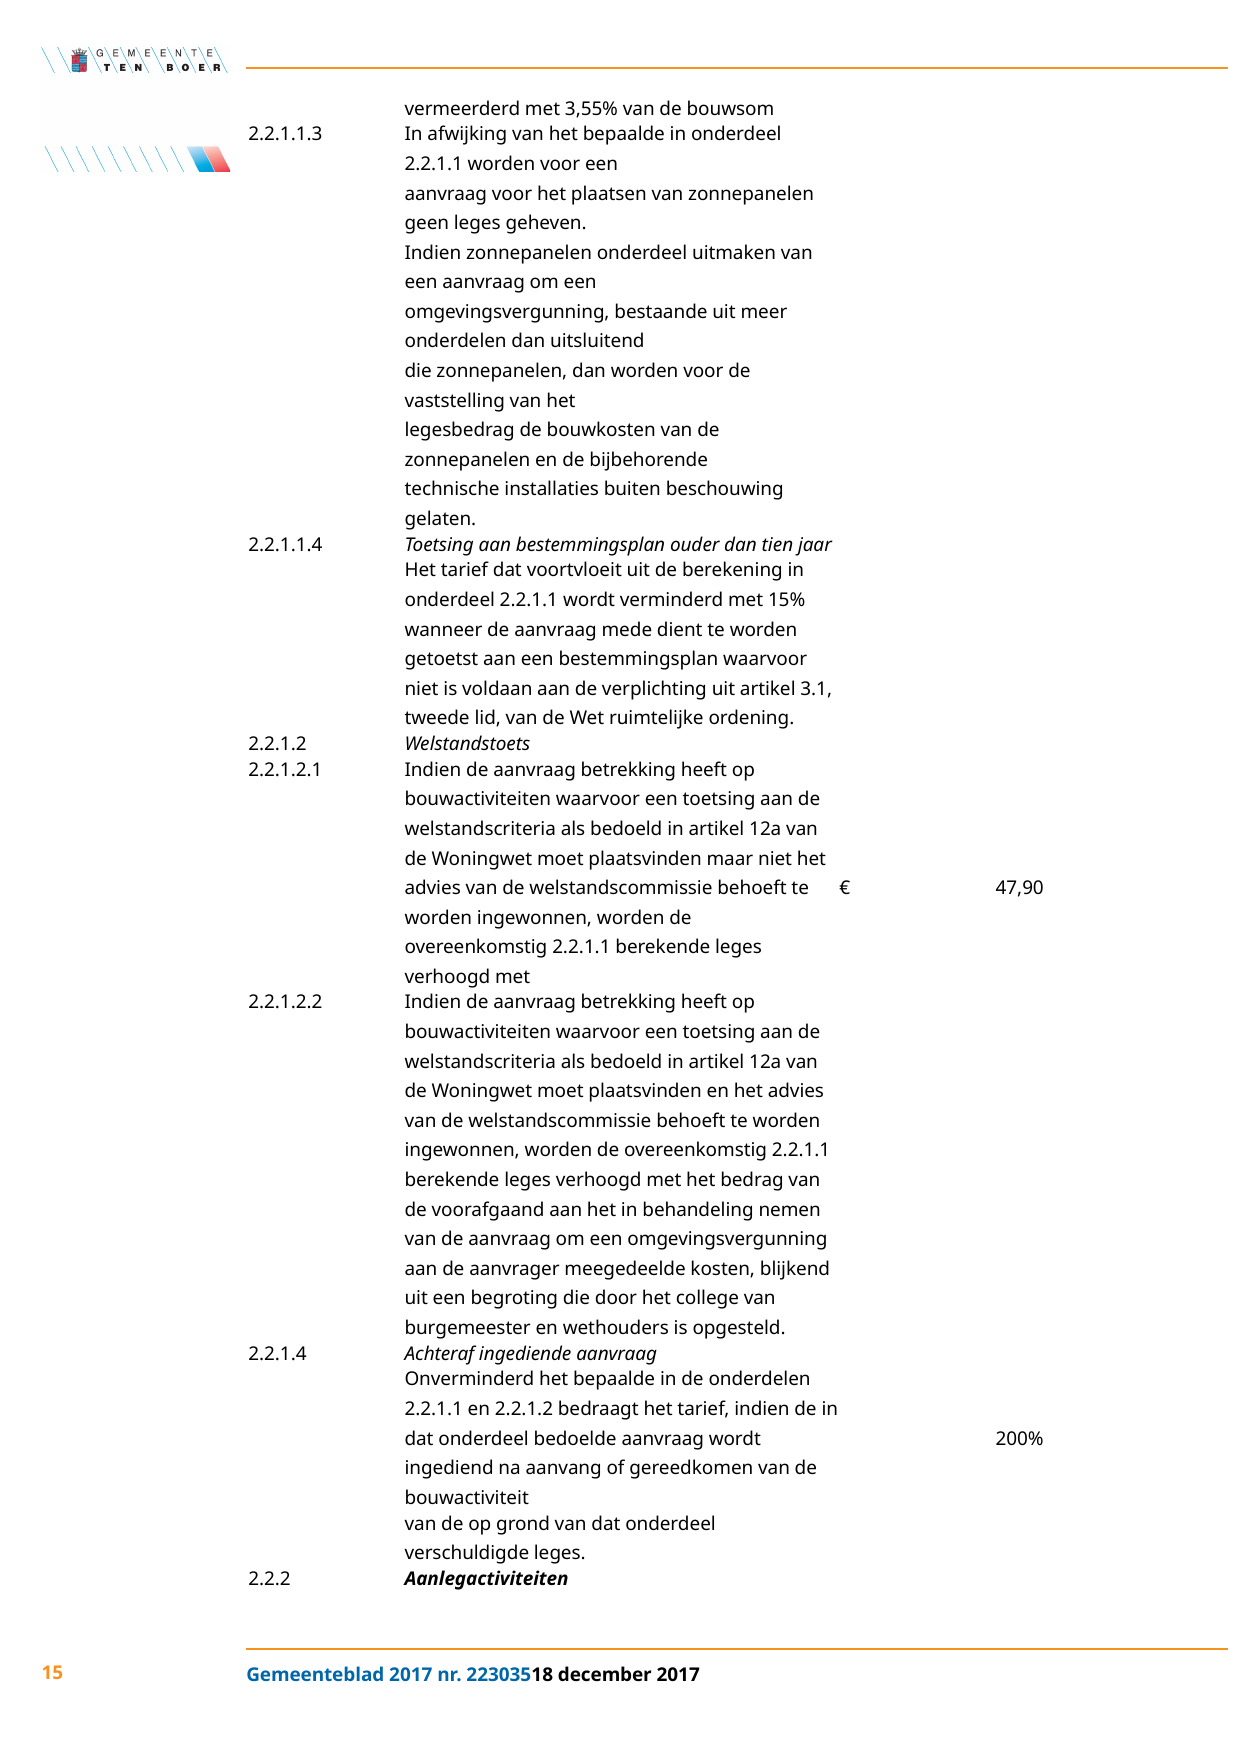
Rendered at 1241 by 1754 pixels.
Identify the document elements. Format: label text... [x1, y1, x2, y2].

table_cell 2.2.1.2 [248, 730, 404, 756]
table_cell [995, 121, 1152, 531]
table_cell [839, 121, 995, 531]
table_cell Aanlegactiviteiten [404, 1565, 839, 1591]
table_cell [839, 557, 995, 730]
table_cell [995, 531, 1152, 557]
table_cell 200% [995, 1366, 1152, 1510]
table_cell [995, 730, 1152, 756]
table_cell [248, 1510, 404, 1565]
table_cell [995, 557, 1152, 730]
table_cell Indien de aanvraag betrekking heeft op bouwactiviteiten waarvoor een toetsing aan de welstandscriteria als bedoeld in artikel 12a van de Woningwet moet plaatsvinden en het advies van de welstandscommissie behoeft te worden ingewonnen, worden de overeenkomstig 2.2.1.1 berekende leges verhoogd met het bedrag van de voorafgaand aan het in behandeling nemen van de aanvraag om een omgevingsvergunning aan de aanvrager meegedeelde kosten, blijkend uit een begroting die door het college van burgemeester en wethouders is opgesteld. [404, 989, 839, 1340]
table_cell 2.2.1.2.1 [248, 756, 404, 989]
table_cell 2.2.1.2.2 [248, 989, 404, 1340]
table_cell Onverminderd het bepaalde in de onderdelen 2.2.1.1 en 2.2.1.2 bedraagt het tarief, indien de in dat onderdeel bedoelde aanvraag wordt ingediend na aanvang of gereedkomen van de bouwactiviteit [404, 1366, 839, 1510]
table_cell [839, 1366, 995, 1510]
table_cell [995, 1340, 1152, 1366]
table_cell [839, 989, 995, 1340]
table_cell In afwijking van het bepaalde in onderdeel 2.2.1.1 worden voor een aanvraag voor het plaatsen van zonnepanelen geen leges geheven. Indien zonnepanelen onderdeel uitmaken van een aanvraag om een omgevingsvergunning, bestaande uit meer onderdelen dan uitsluitend die zonnepanelen, dan worden voor de vaststelling van het legesbedrag de bouwkosten van de zonnepanelen en de bijbehorende technische installaties buiten beschouwing gelaten. [404, 121, 839, 531]
table_cell Achteraf ingediende aanvraag [404, 1340, 839, 1366]
table_cell [995, 95, 1152, 121]
table_cell [839, 730, 995, 756]
table_cell 2.2.1.1.3 [248, 121, 404, 531]
table_cell [839, 531, 995, 557]
table_cell [995, 1565, 1152, 1591]
picture [41, 47, 231, 172]
table_cell [839, 1340, 995, 1366]
table_cell [248, 95, 404, 121]
table_cell [995, 989, 1152, 1340]
table_cell Indien de aanvraag betrekking heeft op bouwactiviteiten waarvoor een toetsing aan de welstandscriteria als bedoeld in artikel 12a van de Woningwet moet plaatsvinden maar niet het advies van de welstandscommissie behoeft te worden ingewonnen, worden de overeenkomstig 2.2.1.1 berekende leges verhoogd met [404, 756, 839, 989]
table_cell 2.2.2 [248, 1565, 404, 1591]
table_cell [839, 1510, 995, 1565]
table_cell [839, 1565, 995, 1591]
table_cell 47,90 [995, 756, 1152, 989]
table_cell € [839, 756, 995, 989]
table_cell [995, 1510, 1152, 1565]
table_cell Welstandstoets [404, 730, 839, 756]
table_cell Het tarief dat voortvloeit uit de berekening in onderdeel 2.2.1.1 wordt verminderd met 15% wanneer de aanvraag mede dient te worden getoetst aan een bestemmingsplan waarvoor niet is voldaan aan de verplichting uit artikel 3.1, tweede lid, van de Wet ruimtelijke ordening. [404, 557, 839, 730]
table_cell [839, 95, 995, 121]
table_cell vermeerderd met 3,55% van de bouwsom [404, 95, 839, 121]
table_cell [248, 1366, 404, 1510]
table_cell 2.2.1.4 [248, 1340, 404, 1366]
table_cell 2.2.1.1.4 [248, 531, 404, 557]
table_cell [248, 557, 404, 730]
table_cell van de op grond van dat onderdeel verschuldigde leges. [404, 1510, 839, 1565]
table_cell Toetsing aan bestemmingsplan ouder dan tien jaar [404, 531, 839, 557]
